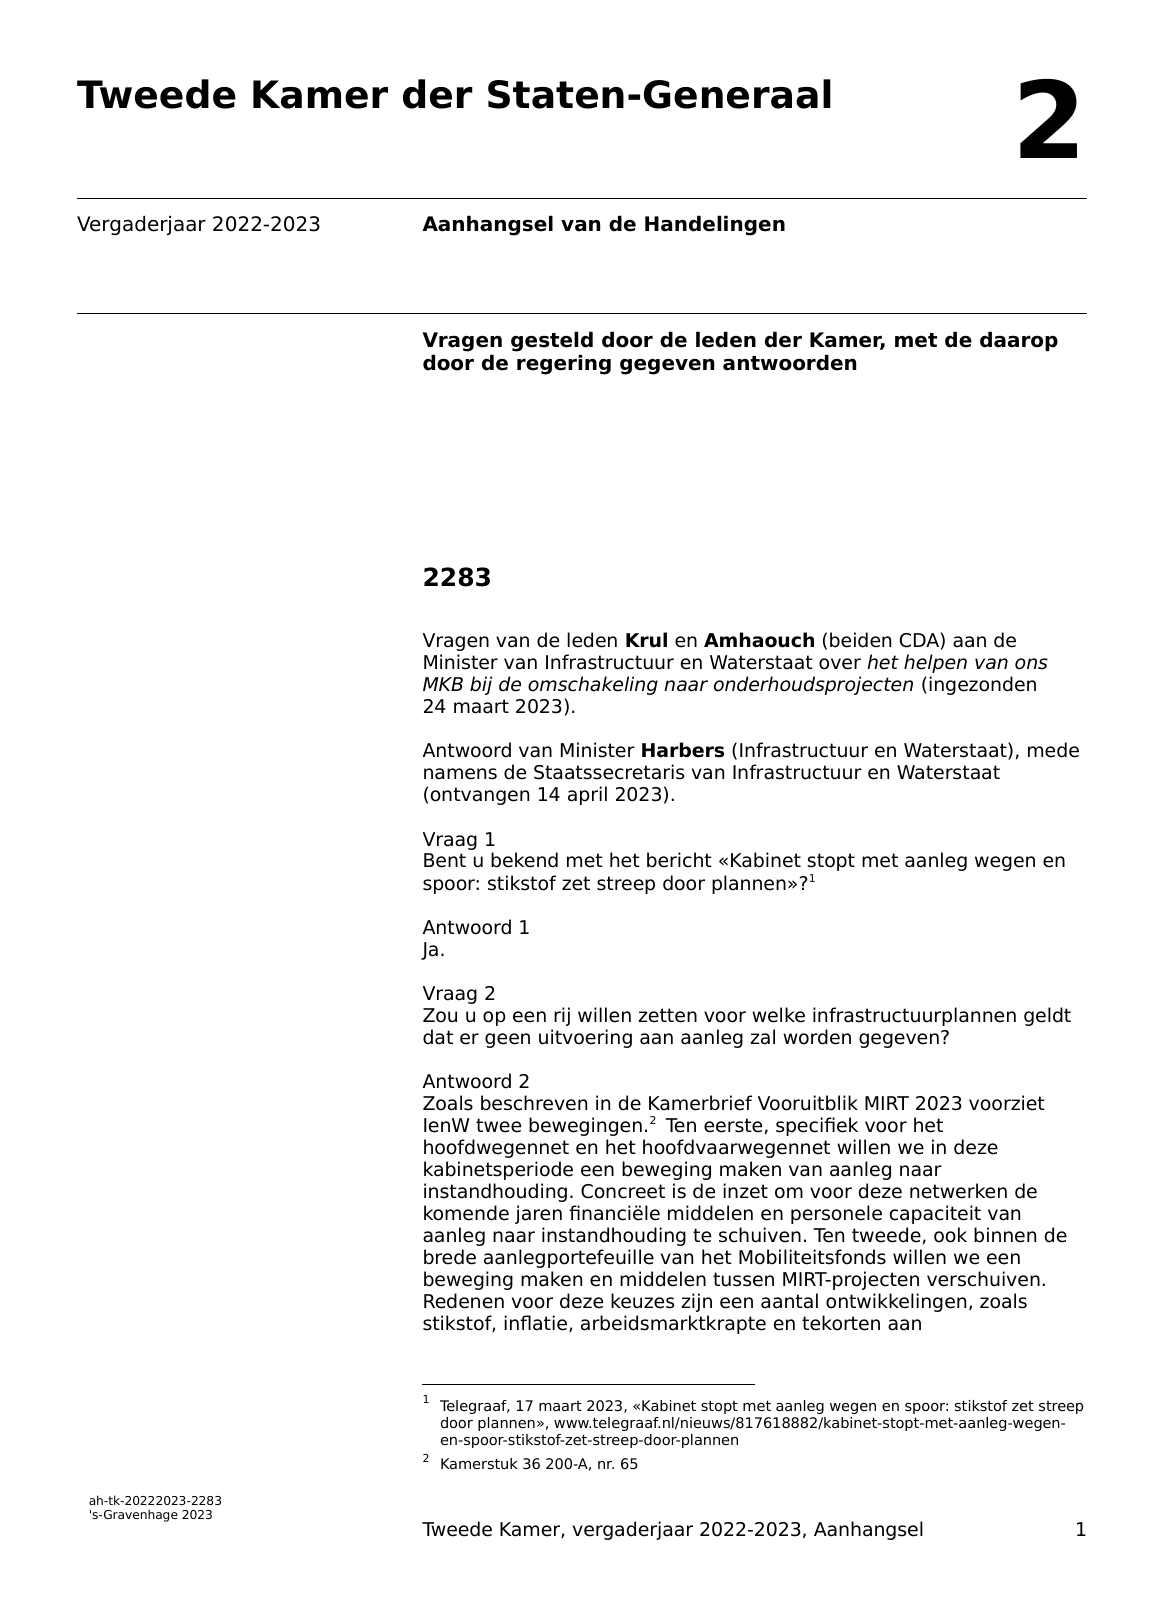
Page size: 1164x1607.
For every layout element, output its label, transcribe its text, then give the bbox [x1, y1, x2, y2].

text Vraag 2 [422, 983, 1087, 1005]
text Antwoord van Minister Harbers (Infrastructuur en Waterstaat), mede namens de Staatssecretaris van Infrastructuur en Waterstaat (ontvangen 14 april 2023). [422, 740, 1087, 806]
text Antwoord 1 [422, 917, 1087, 938]
table_header 2 [886, 59, 1087, 198]
text Antwoord 2 [422, 1071, 1087, 1093]
text Bent u bekend met het bericht «Kabinet stopt met aanleg wegen en spoor: stikstof zet streep door plannen»? [422, 850, 1087, 894]
text 2283 [422, 563, 1087, 592]
text Vraag 1 [422, 828, 1087, 850]
table_cell [77, 314, 422, 375]
text Vragen van de leden Krul en Amhaouch (beiden CDA) aan de Minister van Infrastructuur en Waterstaat over het helpen van ons MKB bij de omschakeling naar onderhoudsprojecten (ingezonden 24 maart 2023). [422, 630, 1087, 718]
table_header Tweede Kamer der Staten-Generaal [77, 59, 886, 198]
text Ja. [422, 938, 1087, 961]
text Kamerstuk 36 200-A, nr. 65 [422, 1452, 1087, 1474]
text 's-Gravenhage 2023 [88, 1508, 323, 1522]
table_cell Vergaderjaar 2022-2023 [77, 199, 422, 313]
text Zou u op een rij willen zetten voor welke infrastructuurplannen geldt dat er geen uitvoering aan aanleg zal worden gegeven? [422, 1005, 1087, 1049]
table_cell Vragen gesteld door de leden der Kamer, met de daarop door de regering gegeven antwoorden [422, 314, 1087, 375]
table_cell Aanhangsel van de Handelingen [422, 199, 1087, 313]
text Zoals beschreven in de Kamerbrief Vooruitblik MIRT 2023 voorziet IenW twee bewegingen. Ten eerste, specifiek voor het hoofdwegennet en het hoofdvaarwegennet willen we in deze kabinetsperiode een beweging maken van aanleg naar instandhouding. Concreet is de inzet om voor deze netwerken de komende jaren financiële middelen en personele capaciteit van aanleg naar instandhouding te schuiven. Ten tweede, ook binnen de brede aanlegportefeuille van het Mobiliteitsfonds willen we een beweging maken en middelen tussen MIRT-projecten verschuiven. Redenen voor deze keuzes zijn een aantal ontwikkelingen, zoals stikstof, inflatie, arbeidsmarktkrapte en tekorten aan [422, 1093, 1087, 1334]
text Telegraaf, 17 maart 2023, «Kabinet stopt met aanleg wegen en spoor: stikstof zet streep door plannen», www.telegraaf.nl/nieuws/817618882/kabinet-stopt-met-aanleg-wegen-en-spoor-stikstof-zet-streep-door-plannen [422, 1393, 1087, 1449]
text ah-tk-20222023-2283 [88, 1494, 323, 1508]
